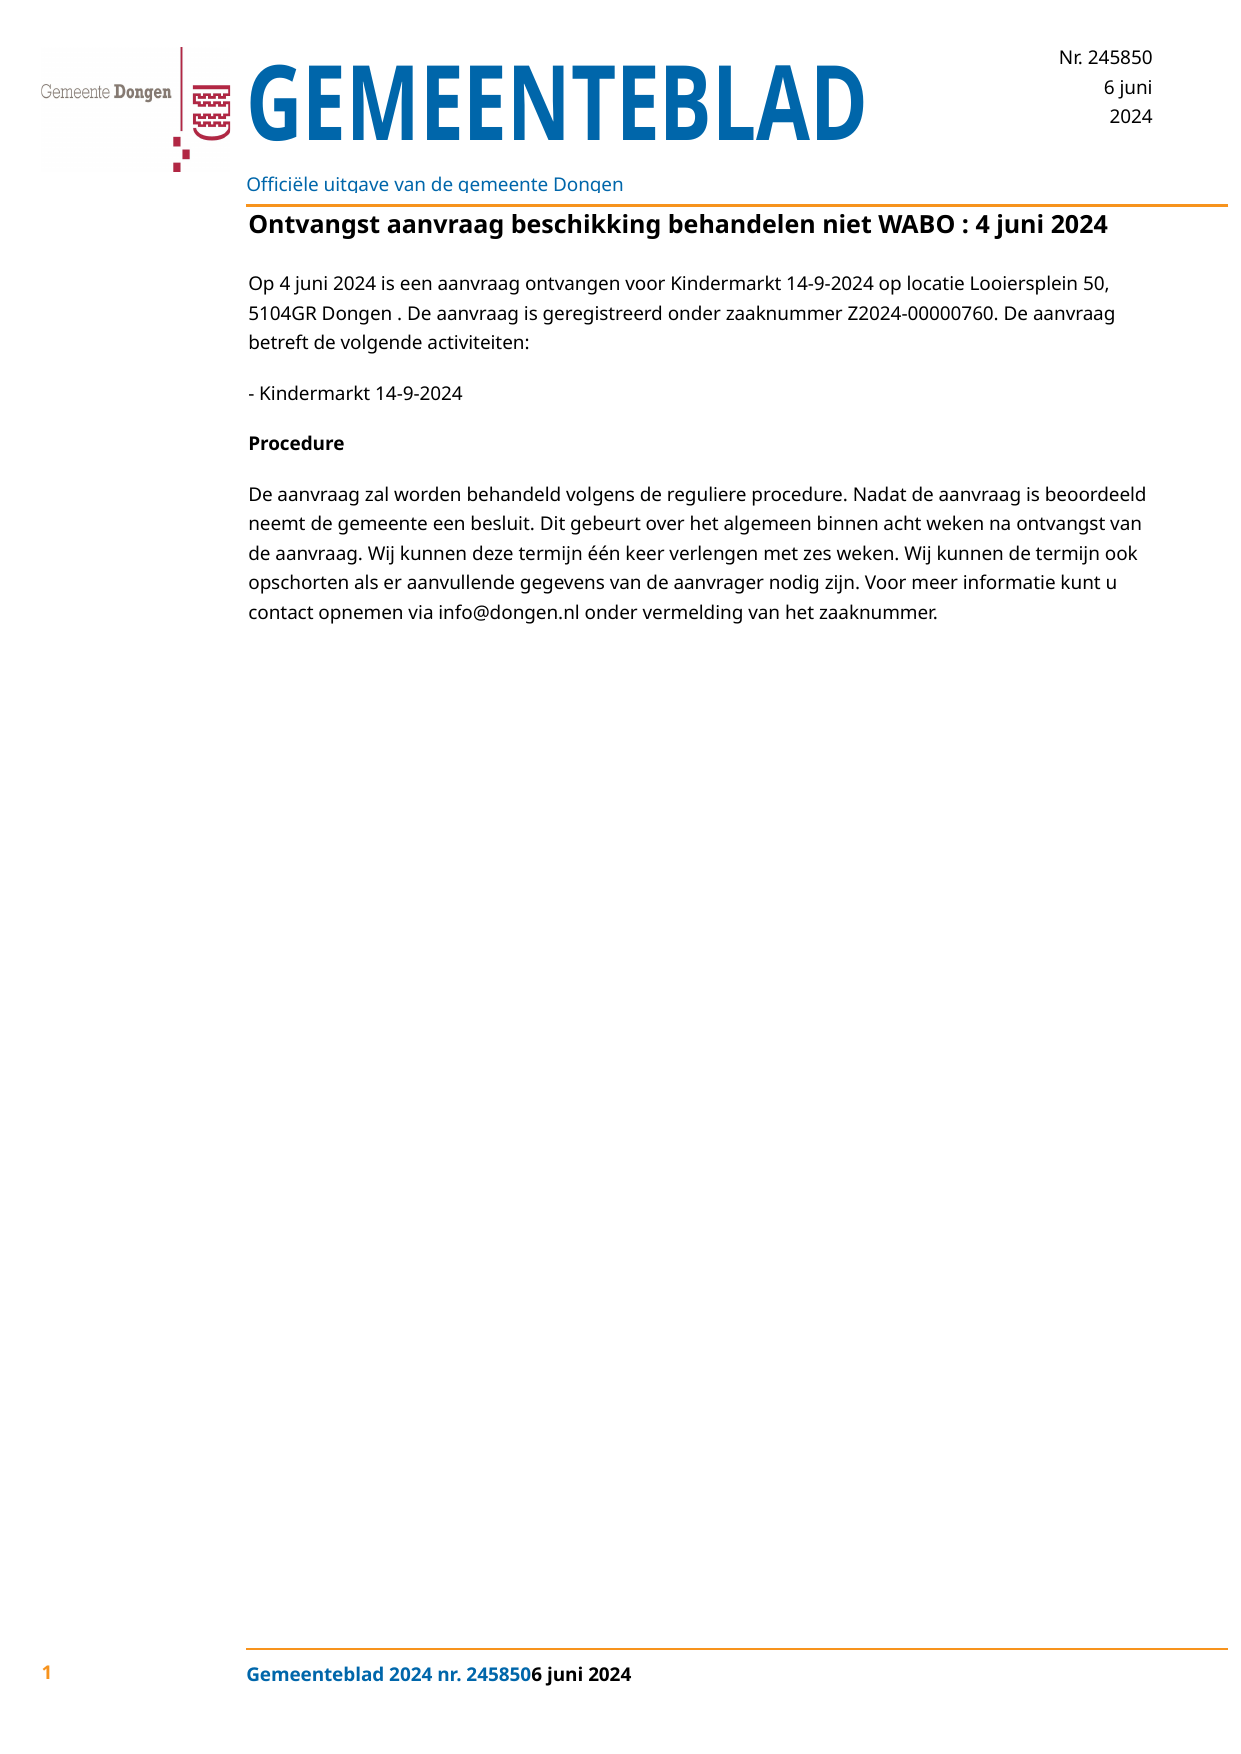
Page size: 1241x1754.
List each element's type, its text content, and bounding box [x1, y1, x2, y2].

text De aanvraag zal worden behandeld volgens de reguliere procedure. Nadat de aanvraag is beoordeeld neemt de gemeente een besluit. Dit gebeurt over het algemeen binnen acht weken na ontvangst van de aanvraag. Wij kunnen deze termijn één keer verlengen met zes weken. Wij kunnen de termijn ook opschorten als er aanvullende gegevens van de aanvrager nodig zijn. Voor meer informatie kunt u contact opnemen via info@dongen.nl onder vermelding van het zaaknummer. [248, 481, 1152, 625]
text Op 4 juni 2024 is een aanvraag ontvangen voor Kindermarkt 14-9-2024 op locatie Looiersplein 50, 5104GR Dongen . De aanvraag is geregistreerd onder zaaknummer Z2024-00000760. De aanvraag betreft de volgende activiteiten: [248, 270, 1152, 355]
text Procedure [248, 430, 1152, 456]
text - Kindermarkt 14-9-2024 [248, 380, 1152, 406]
picture [41, 47, 231, 172]
text Ontvangst aanvraag beschikking behandelen niet WABO : 4 juni 2024 [248, 207, 1152, 241]
